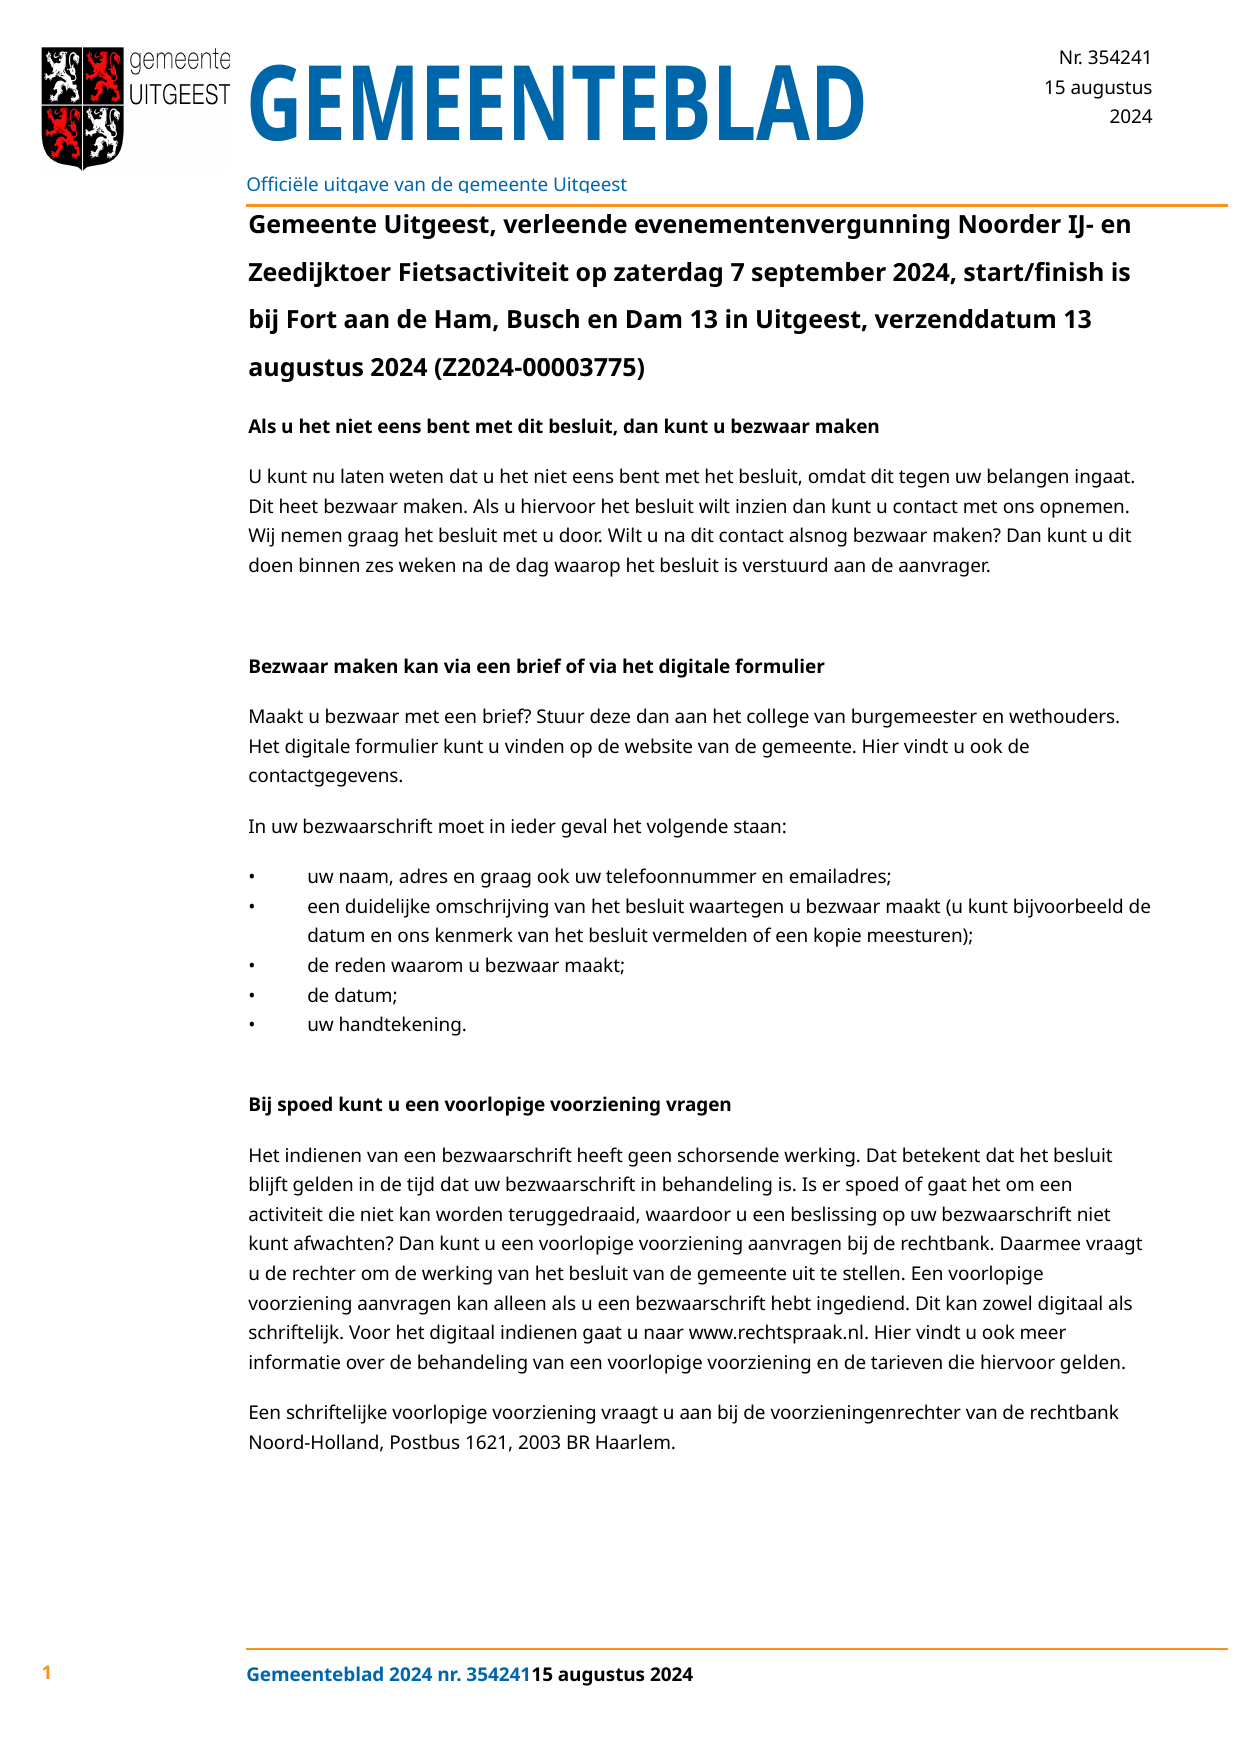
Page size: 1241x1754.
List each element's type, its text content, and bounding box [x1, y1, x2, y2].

text Bezwaar maken kan via een brief of via het digitale formulier [248, 653, 1152, 679]
text Als u het niet eens bent met dit besluit, dan kunt u bezwaar maken [248, 413, 1152, 439]
picture [41, 47, 231, 172]
text In uw bezwaarschrift moet in ieder geval het volgende staan: [248, 813, 1152, 839]
text Het indienen van een bezwaarschrift heeft geen schorsende werking. Dat betekent dat het besluit blijft gelden in de tijd dat uw bezwaarschrift in behandeling is. Is er spoed of gaat het om een activiteit die niet kan worden teruggedraaid, waardoor u een beslissing op uw bezwaarschrift niet kunt afwachten? Dan kunt u een voorlopige voorziening aanvragen bij de rechtbank. Daarmee vraagt u de rechter om de werking van het besluit van de gemeente uit te stellen. Een voorlopige voorziening aanvragen kan alleen als u een bezwaarschrift hebt ingediend. Dit kan zowel digitaal als schriftelijk. Voor het digitaal indienen gaat u naar www.rechtspraak.nl. Hier vindt u ook meer informatie over de behandeling van een voorlopige voorziening en de tarieven die hiervoor gelden. [248, 1142, 1152, 1375]
text Bij spoed kunt u een voorlopige voorziening vragen [248, 1091, 1152, 1117]
text Maakt u bezwaar met een brief? Stuur deze dan aan het college van burgemeester en wethouders. Het digitale formulier kunt u vinden op de website van de gemeente. Hier vindt u ook de contactgegevens. [248, 703, 1152, 788]
text Een schriftelijke voorlopige voorziening vraagt u aan bij de voorzieningenrechter van de rechtbank Noord-Holland, Postbus 1621, 2003 BR Haarlem. [248, 1399, 1152, 1455]
list uw naam, adres en graag ook uw telefoonnummer en emailadres; [248, 863, 1152, 889]
text U kunt nu laten weten dat u het niet eens bent met het besluit, omdat dit tegen uw belangen ingaat. Dit heet bezwaar maken. Als u hiervoor het besluit wilt inzien dan kunt u contact met ons opnemen. Wij nemen graag het besluit met u door. Wilt u na dit contact alsnog bezwaar maken? Dan kunt u dit doen binnen zes weken na de dag waarop het besluit is verstuurd aan de aanvrager. [248, 463, 1152, 578]
list de reden waarom u bezwaar maakt; [248, 952, 1152, 978]
list een duidelijke omschrijving van het besluit waartegen u bezwaar maakt (u kunt bijvoorbeeld de datum en ons kenmerk van het besluit vermelden of een kopie meesturen); [248, 893, 1152, 948]
list de datum; [248, 982, 1152, 1008]
list uw handtekening. [248, 1011, 1152, 1037]
text Gemeente Uitgeest, verleende evenementenvergunning Noorder IJ- en Zeedijktoer Fietsactiviteit op zaterdag 7 september 2024, start/finish is bij Fort aan de Ham, Busch en Dam 13 in Uitgeest, verzenddatum 13 augustus 2024 (Z2024-00003775) [248, 207, 1152, 384]
